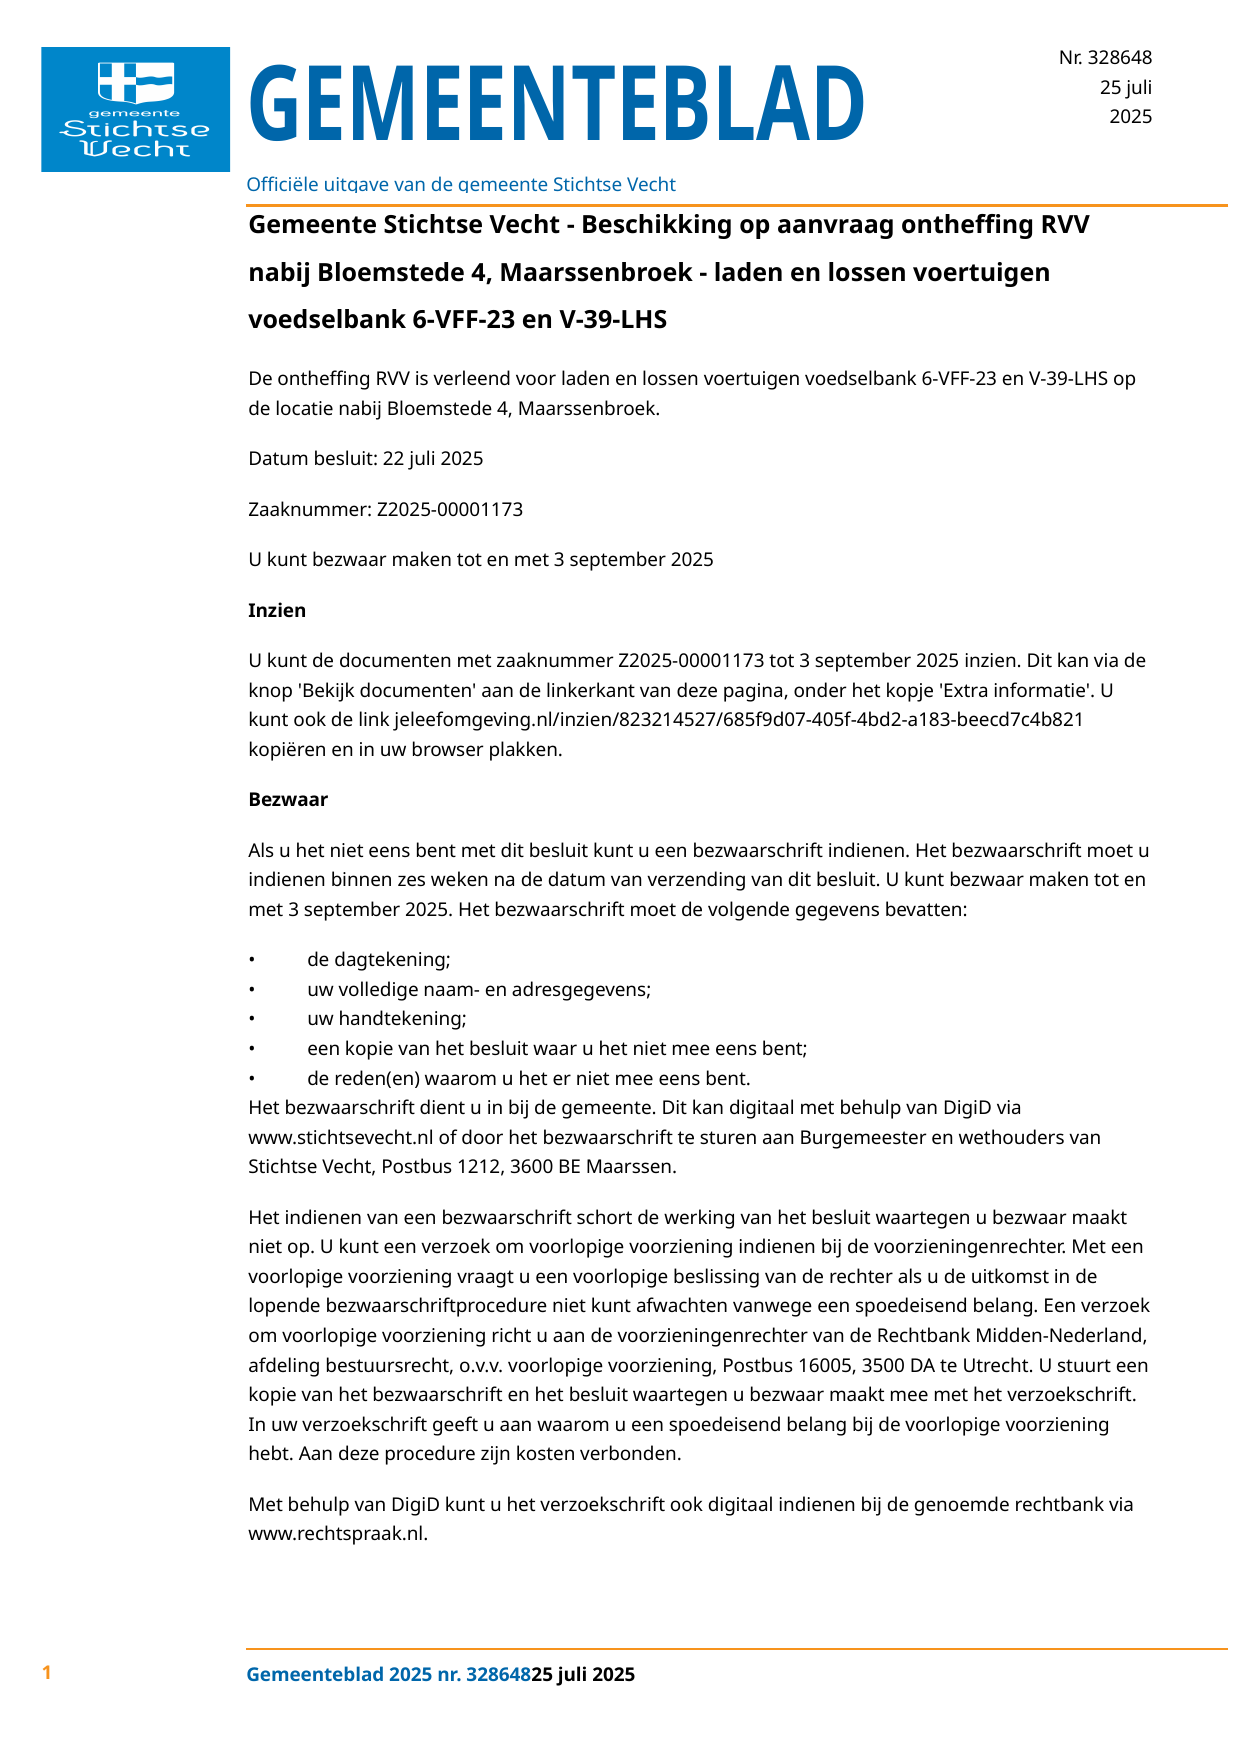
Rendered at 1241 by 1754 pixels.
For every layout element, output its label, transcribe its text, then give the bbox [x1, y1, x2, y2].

picture [137, 63, 174, 103]
text U kunt de documenten met zaaknummer Z2025-00001173 tot 3 september 2025 inzien. Dit kan via de knop 'Bekijk documenten' aan de linkerkant van deze pagina, onder het kopje 'Extra informatie'. U kunt ook de link jeleefomgeving.nl/inzien/823214527/685f9d07-405f-4bd2-a183-beecd7c4b821 kopiëren en in uw browser plakken. [248, 647, 1152, 762]
text Het bezwaarschrift dient u in bij de gemeente. Dit kan digitaal met behulp van DigiD via www.stichtsevecht.nl of door het bezwaarschrift te sturen aan Burgemeester en wethouders van Stichtse Vecht, Postbus 1212, 3600 BE Maarssen. [248, 1094, 1152, 1179]
list een kopie van het besluit waar u het niet mee eens bent; [248, 1035, 1152, 1061]
text U kunt bezwaar maken tot en met 3 september 2025 [248, 546, 1152, 572]
text Bezwaar [248, 786, 1152, 812]
text Als u het niet eens bent met dit besluit kunt u een bezwaarschrift indienen. Het bezwaarschrift moet u indienen binnen zes weken na de datum van verzending van dit besluit. U kunt bezwaar maken tot en met 3 september 2025. Het bezwaarschrift moet de volgende gegevens bevatten: [248, 837, 1152, 922]
text Het indienen van een bezwaarschrift schort de werking van het besluit waartegen u bezwaar maakt niet op. U kunt een verzoek om voorlopige voorziening indienen bij de voorzieningenrechter. Met een voorlopige voorziening vraagt u een voorlopige beslissing van de rechter als u de uitkomst in de lopende bezwaarschriftprocedure niet kunt afwachten vanwege een spoedeisend belang. Een verzoek om voorlopige voorziening richt u aan de voorzieningenrechter van de Rechtbank Midden-Nederland, afdeling bestuursrecht, o.v.v. voorlopige voorziening, Postbus 16005, 3500 DA te Utrecht. U stuurt een kopie van het bezwaarschrift en het besluit waartegen u bezwaar maakt mee met het verzoekschrift. In uw verzoekschrift geeft u aan waarom u een spoedeisend belang bij de voorlopige voorziening hebt. Aan deze procedure zijn kosten verbonden. [248, 1204, 1152, 1466]
list de dagtekening; [248, 946, 1152, 972]
text Met behulp van DigiD kunt u het verzoekschrift ook digitaal indienen bij de genoemde rechtbank via www.rechtspraak.nl. [248, 1491, 1152, 1546]
list uw volledige naam- en adresgegevens; [248, 976, 1152, 1002]
list uw handtekening; [248, 1006, 1152, 1031]
text Datum besluit: 22 juli 2025 [248, 446, 1152, 471]
text Gemeente Stichtse Vecht - Beschikking op aanvraag ontheffing RVV nabij Bloemstede 4, Maarssenbroek - laden en lossen voertuigen voedselbank 6-VFF-23 en V-39-LHS [248, 207, 1152, 336]
picture [99, 63, 135, 101]
text De ontheffing RVV is verleend voor laden en lossen voertuigen voedselbank 6-VFF-23 en V-39-LHS op de locatie nabij Bloemstede 4, Maarssenbroek. [248, 366, 1152, 421]
text Zaaknummer: Z2025-00001173 [248, 496, 1152, 522]
text Inzien [248, 597, 1152, 622]
list de reden(en) waarom u het er niet mee eens bent. [248, 1065, 1152, 1090]
